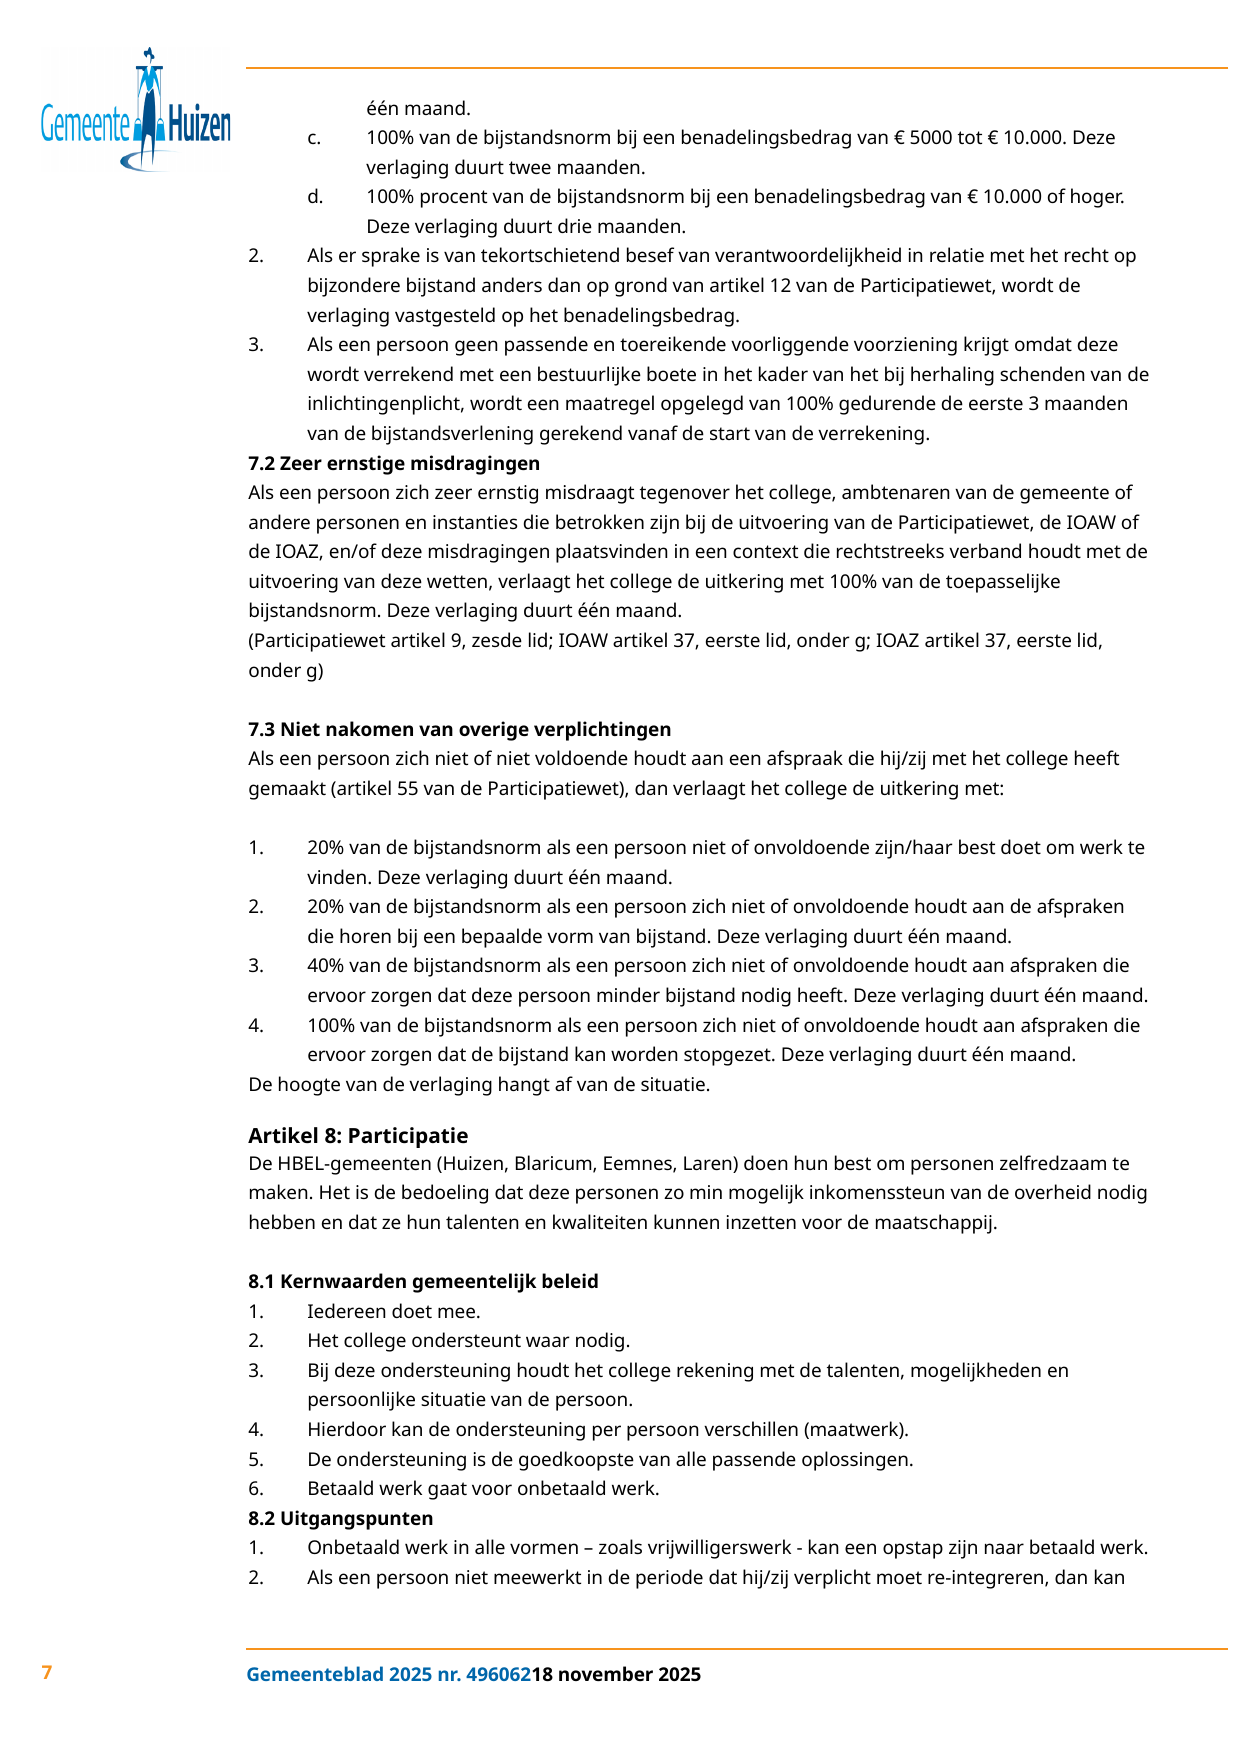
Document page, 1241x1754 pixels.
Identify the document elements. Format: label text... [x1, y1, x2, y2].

list Als een persoon geen passende en toereikende voorliggende voorziening krijgt omdat deze wordt verrekend met een bestuurlijke boete in het kader van het bij herhaling schenden van de inlichtingenplicht, wordt een maatregel opgelegd van 100% gedurende de eerste 3 maanden van de bijstandsverlening gerekend vanaf de start van de verrekening. [248, 331, 1152, 446]
list één maand. [307, 95, 1152, 121]
list 40% van de bijstandsnorm als een persoon zich niet of onvoldoende houdt aan afspraken die ervoor zorgen dat deze persoon minder bijstand nodig heeft. Deze verlaging duurt één maand. [248, 953, 1152, 1008]
list 20% van de bijstandsnorm als een persoon niet of onvoldoende zijn/haar best doet om werk te vinden. Deze verlaging duurt één maand. [248, 834, 1152, 890]
list 20% van de bijstandsnorm als een persoon zich niet of onvoldoende houdt aan de afspraken die horen bij een bepaalde vorm van bijstand. Deze verlaging duurt één maand. [248, 893, 1152, 949]
list Hierdoor kan de ondersteuning per persoon verschillen (maatwerk). [248, 1416, 1152, 1442]
text De HBEL-gemeenten (Huizen, Blaricum, Eemnes, Laren) doen hun best om personen zelfredzaam te maken. Het is de bedoeling dat deze personen zo min mogelijk inkomenssteun van de overheid nodig hebben en dat ze hun talenten en kwaliteiten kunnen inzetten voor de maatschappij. [248, 1150, 1152, 1235]
list Bij deze ondersteuning houdt het college rekening met de talenten, mogelijkheden en persoonlijke situatie van de persoon. [248, 1357, 1152, 1412]
list 100% procent van de bijstandsnorm bij een benadelingsbedrag van € 10.000 of hoger. Deze verlaging duurt drie maanden. [307, 183, 1152, 239]
text Artikel 8: Participatie [248, 1121, 1152, 1150]
list Het college ondersteunt waar nodig. [248, 1327, 1152, 1353]
text Als een persoon zich zeer ernstig misdraagt tegenover het college, ambtenaren van de gemeente of andere personen en instanties die betrokken zijn bij de uitvoering van de Participatiewet, de IOAW of de IOAZ, en/of deze misdragingen plaatsvinden in een context die rechtstreeks verband houdt met de uitvoering van deze wetten, verlaagt het college de uitkering met 100% van de toepasselijke bijstandsnorm. Deze verlaging duurt één maand. [248, 479, 1152, 623]
text De hoogte van de verlaging hangt af van de situatie. [248, 1071, 1152, 1097]
list Iedereen doet mee. [248, 1298, 1152, 1323]
text 8.2 Uitgangspunten [248, 1505, 1152, 1531]
list Betaald werk gaat voor onbetaald werk. [248, 1475, 1152, 1501]
text 7.2 Zeer ernstige misdragingen [248, 450, 1152, 476]
list 100% van de bijstandsnorm als een persoon zich niet of onvoldoende houdt aan afspraken die ervoor zorgen dat de bijstand kan worden stopgezet. Deze verlaging duurt één maand. [248, 1012, 1152, 1067]
list Onbetaald werk in alle vormen – zoals vrijwilligerswerk - kan een opstap zijn naar betaald werk. [248, 1534, 1152, 1560]
text (Participatiewet artikel 9, zesde lid; IOAW artikel 37, eerste lid, onder g; IOAZ artikel 37, eerste lid, onder g) [248, 627, 1152, 683]
text Als een persoon zich niet of niet voldoende houdt aan een afspraak die hij/zij met het college heeft gemaakt (artikel 55 van de Participatiewet), dan verlaagt het college de uitkering met: [248, 746, 1152, 801]
text 8.1 Kernwaarden gemeentelijk beleid [248, 1268, 1152, 1294]
list Als een persoon niet meewerkt in de periode dat hij/zij verplicht moet re-integreren, dan kan [248, 1564, 1152, 1590]
picture [41, 47, 231, 172]
list De ondersteuning is de goedkoopste van alle passende oplossingen. [248, 1446, 1152, 1471]
list 100% van de bijstandsnorm bij een benadelingsbedrag van € 5000 tot € 10.000. Deze verlaging duurt twee maanden. [307, 124, 1152, 180]
list Als er sprake is van tekortschietend besef van verantwoordelijkheid in relatie met het recht op bijzondere bijstand anders dan op grond van artikel 12 van de Participatiewet, wordt de verlaging vastgesteld op het benadelingsbedrag. [248, 243, 1152, 328]
text 7.3 Niet nakomen van overige verplichtingen [248, 716, 1152, 742]
